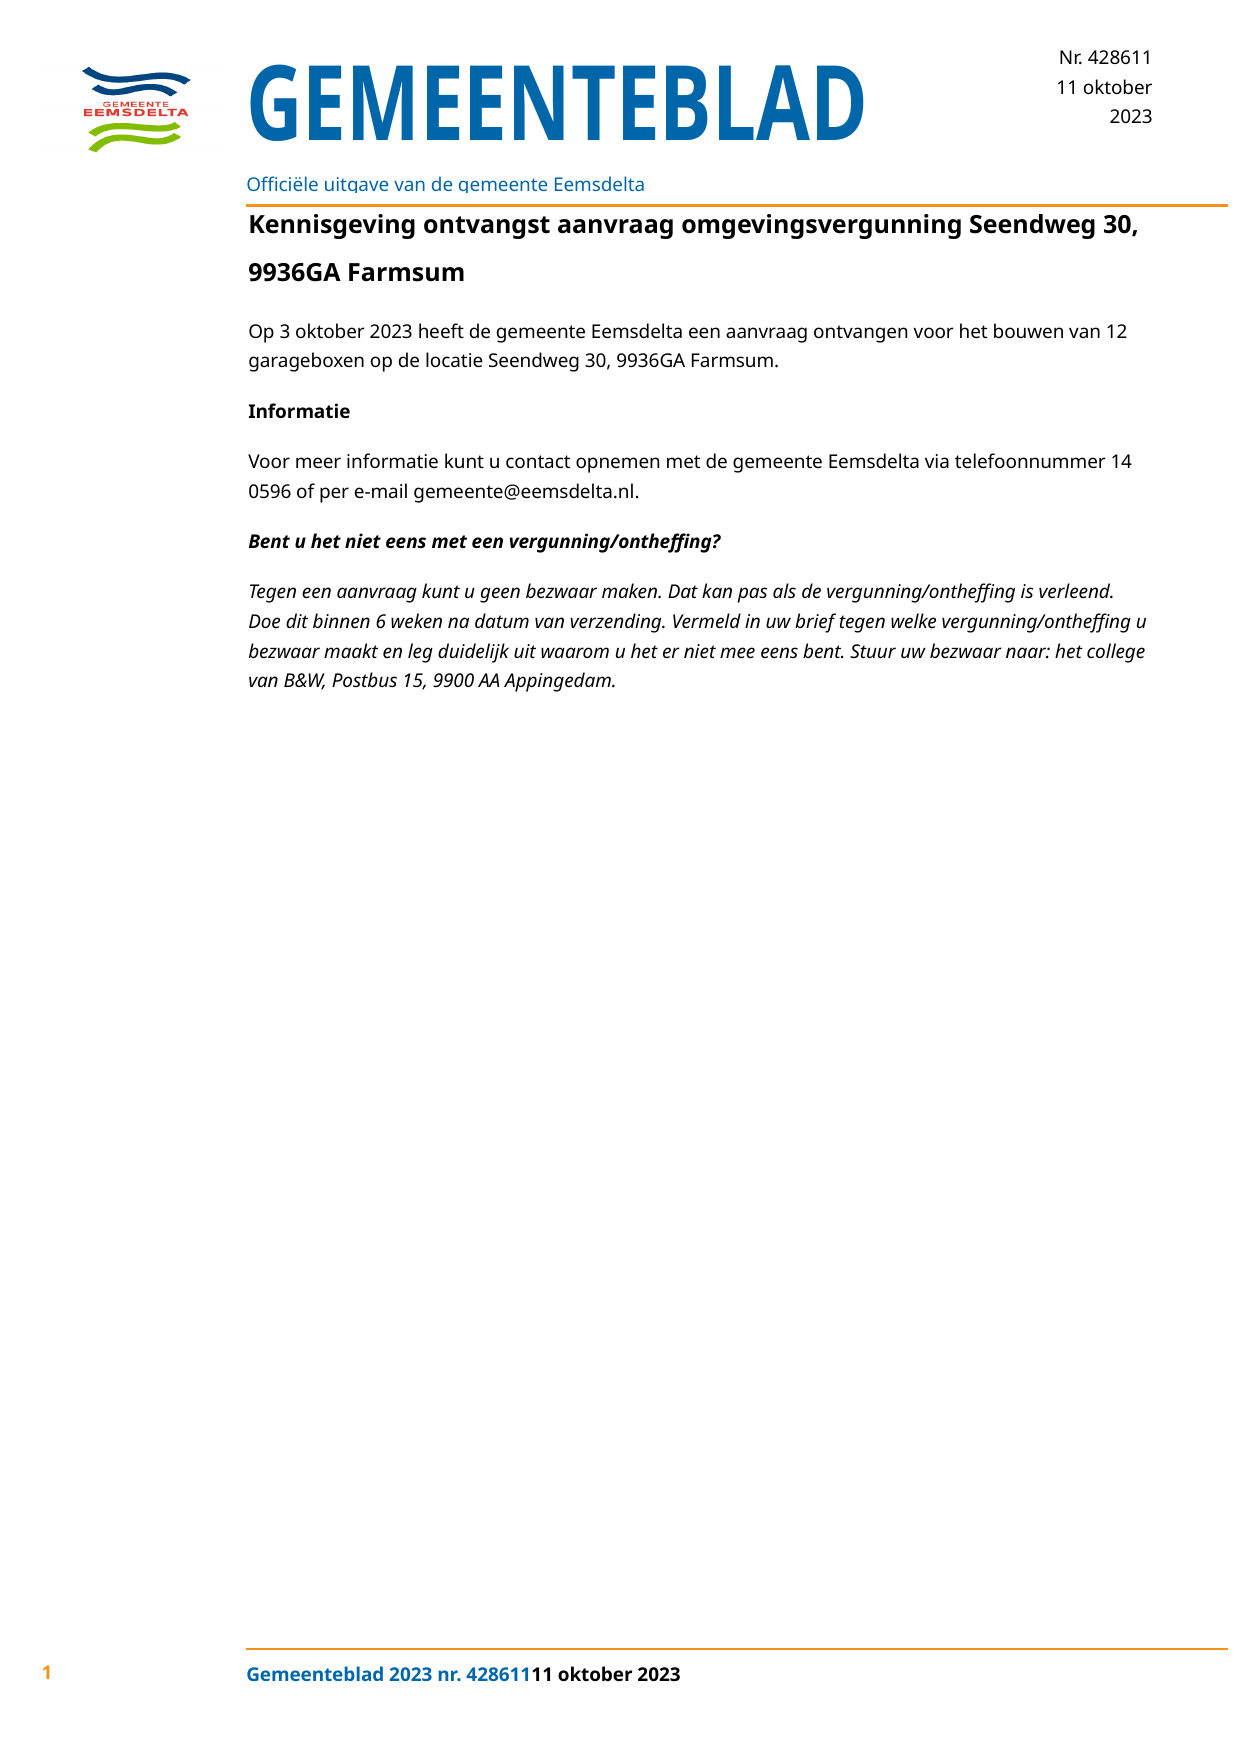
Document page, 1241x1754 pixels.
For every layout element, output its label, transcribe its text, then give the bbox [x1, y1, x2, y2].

text Informatie [248, 398, 1152, 424]
text Tegen een aanvraag kunt u geen bezwaar maken. Dat kan pas als de vergunning/ontheffing is verleend. Doe dit binnen 6 weken na datum van verzending. Vermeld in uw brief tegen welke vergunning/ontheffing u bezwaar maakt en leg duidelijk uit waarom u het er niet mee eens bent. Stuur uw bezwaar naar: het college van B&W, Postbus 15, 9900 AA Appingedam. [248, 579, 1152, 693]
text Voor meer informatie kunt u contact opnemen met de gemeente Eemsdelta via telefoonnummer 14 0596 of per e-mail gemeente@eemsdelta.nl. [248, 448, 1152, 504]
text Kennisgeving ontvangst aanvraag omgevingsvergunning Seendweg 30, 9936GA Farmsum [248, 207, 1152, 288]
text Bent u het niet eens met een vergunning/ontheffing? [248, 528, 1152, 554]
text Op 3 oktober 2023 heeft de gemeente Eemsdelta een aanvraag ontvangen voor het bouwen van 12 garageboxen op de locatie Seendweg 30, 9936GA Farmsum. [248, 318, 1152, 373]
picture [41, 47, 231, 172]
